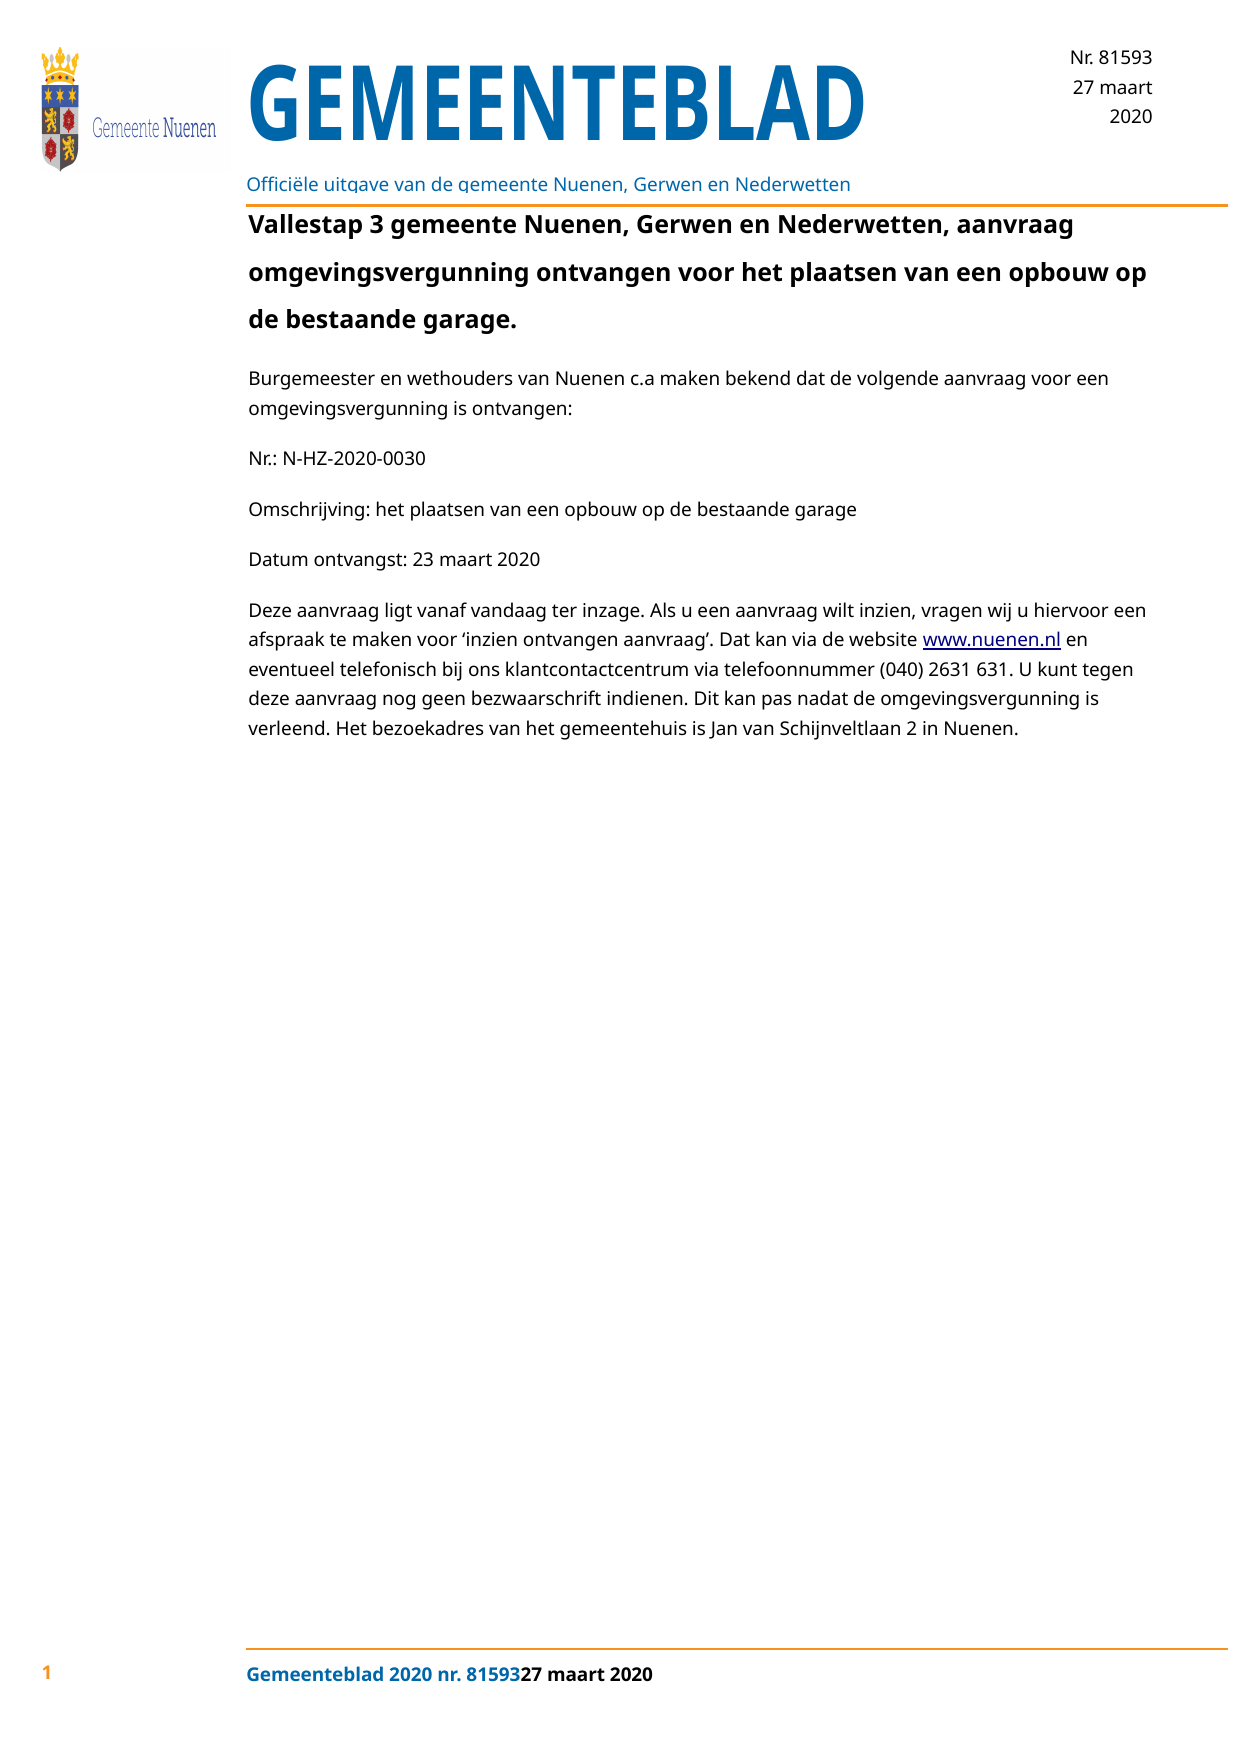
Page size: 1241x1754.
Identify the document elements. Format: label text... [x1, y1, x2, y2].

text Nr.: N-HZ-2020-0030 [248, 446, 1152, 471]
picture [41, 47, 231, 172]
text Deze aanvraag ligt vanaf vandaag ter inzage. Als u een aanvraag wilt inzien, vragen wij u hiervoor een afspraak te maken voor ‘inzien ontvangen aanvraag’. Dat kan via de website www.nuenen.nl en eventueel telefonisch bij ons klantcontactcentrum via telefoonnummer (040) 2631 631. U kunt tegen deze aanvraag nog geen bezwaarschrift indienen. Dit kan pas nadat de omgevingsvergunning is verleend. Het bezoekadres van het gemeentehuis is Jan van Schijnveltlaan 2 in Nuenen. [248, 597, 1152, 741]
text Omschrijving: het plaatsen van een opbouw op de bestaande garage [248, 496, 1152, 522]
text Datum ontvangst: 23 maart 2020 [248, 546, 1152, 572]
text Burgemeester en wethouders van Nuenen c.a maken bekend dat de volgende aanvraag voor een omgevingsvergunning is ontvangen: [248, 366, 1152, 421]
text Vallestap 3 gemeente Nuenen, Gerwen en Nederwetten, aanvraag omgevingsvergunning ontvangen voor het plaatsen van een opbouw op de bestaande garage. [248, 207, 1152, 336]
